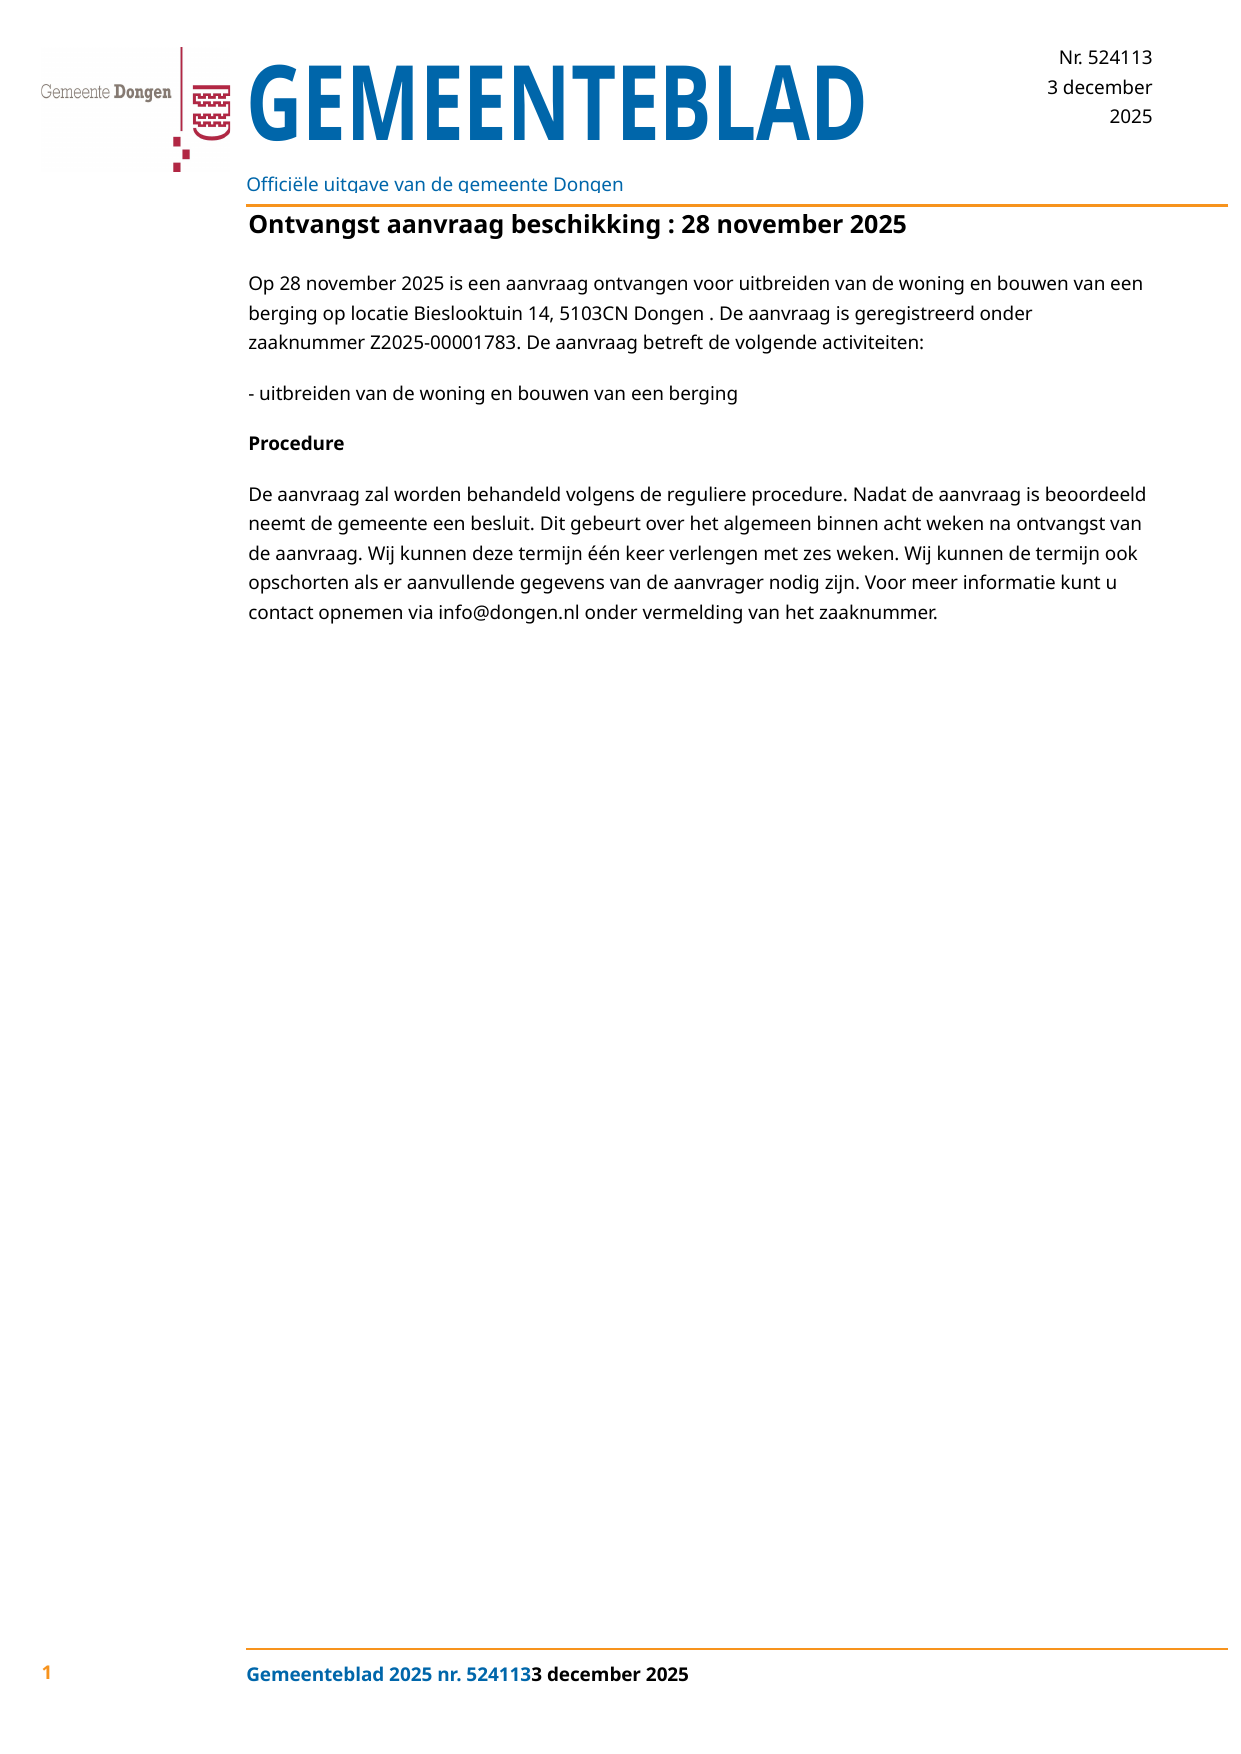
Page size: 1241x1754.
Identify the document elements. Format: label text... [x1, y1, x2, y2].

text Procedure [248, 430, 1152, 456]
text Op 28 november 2025 is een aanvraag ontvangen voor uitbreiden van de woning en bouwen van een berging op locatie Bieslooktuin 14, 5103CN Dongen . De aanvraag is geregistreerd onder zaaknummer Z2025-00001783. De aanvraag betreft de volgende activiteiten: [248, 270, 1152, 355]
text Ontvangst aanvraag beschikking : 28 november 2025 [248, 207, 1152, 241]
text De aanvraag zal worden behandeld volgens de reguliere procedure. Nadat de aanvraag is beoordeeld neemt de gemeente een besluit. Dit gebeurt over het algemeen binnen acht weken na ontvangst van de aanvraag. Wij kunnen deze termijn één keer verlengen met zes weken. Wij kunnen de termijn ook opschorten als er aanvullende gegevens van de aanvrager nodig zijn. Voor meer informatie kunt u contact opnemen via info@dongen.nl onder vermelding van het zaaknummer. [248, 481, 1152, 625]
picture [41, 47, 231, 172]
text - uitbreiden van de woning en bouwen van een berging [248, 380, 1152, 406]
